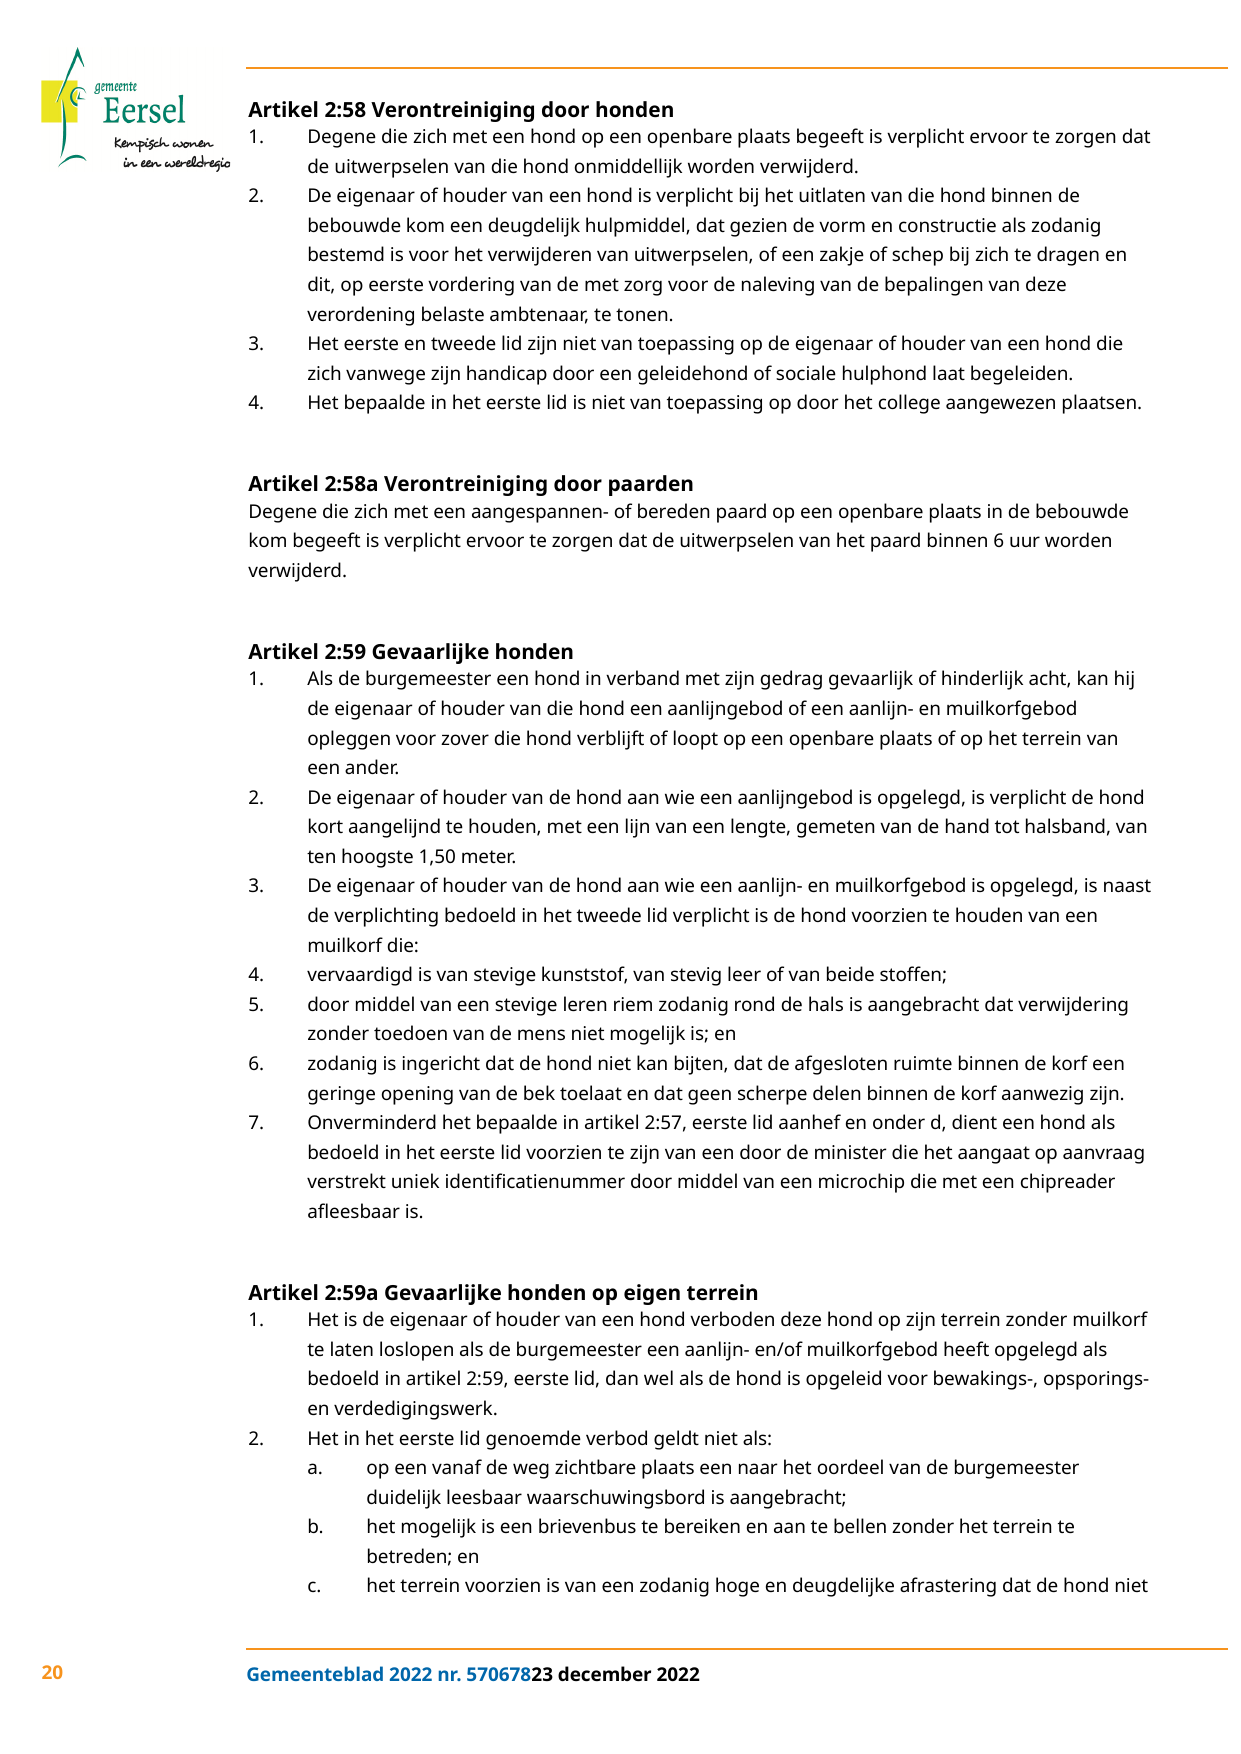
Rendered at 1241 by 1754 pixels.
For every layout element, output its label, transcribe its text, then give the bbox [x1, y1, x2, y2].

text Artikel 2:58 Verontreiniging door honden [248, 95, 1152, 123]
list Het eerste en tweede lid zijn niet van toepassing op de eigenaar of houder van een hond die zich vanwege zijn handicap door een geleidehond of sociale hulphond laat begeleiden. [248, 330, 1152, 386]
list De eigenaar of houder van de hond aan wie een aanlijn- en muilkorfgebod is opgelegd, is naast de verplichting bedoeld in het tweede lid verplicht is de hond voorzien te houden van een muilkorf die: [248, 873, 1152, 957]
text Degene die zich met een aangespannen- of bereden paard op een openbare plaats in de bebouwde kom begeeft is verplicht ervoor te zorgen dat de uitwerpselen van het paard binnen 6 uur worden verwijderd. [248, 498, 1152, 583]
list vervaardigd is van stevige kunststof, van stevig leer of van beide stoffen; [248, 961, 1152, 987]
list Het in het eerste lid genoemde verbod geldt niet als: [248, 1425, 1152, 1451]
list Onverminderd het bepaalde in artikel 2:57, eerste lid aanhef en onder d, dient een hond als bedoeld in het eerste lid voorzien te zijn van een door de minister die het aangaat op aanvraag verstrekt uniek identificatienummer door middel van een microchip die met een chipreader afleesbaar is. [248, 1109, 1152, 1224]
list Als de burgemeester een hond in verband met zijn gedrag gevaarlijk of hinderlijk acht, kan hij de eigenaar of houder van die hond een aanlijngebod of een aanlijn- en muilkorfgebod opleggen voor zover die hond verblijft of loopt op een openbare plaats of op het terrein van een ander. [248, 666, 1152, 780]
list zodanig is ingericht dat de hond niet kan bijten, dat de afgesloten ruimte binnen de korf een geringe opening van de bek toelaat en dat geen scherpe delen binnen de korf aanwezig zijn. [248, 1050, 1152, 1105]
text Artikel 2:59a Gevaarlijke honden op eigen terrein [248, 1278, 1152, 1306]
list Degene die zich met een hond op een openbare plaats begeeft is verplicht ervoor te zorgen dat de uitwerpselen van die hond onmiddellijk worden verwijderd. [248, 123, 1152, 178]
text Artikel 2:59 Gevaarlijke honden [248, 637, 1152, 666]
list door middel van een stevige leren riem zodanig rond de hals is aangebracht dat verwijdering zonder toedoen van de mens niet mogelijk is; en [248, 991, 1152, 1046]
list De eigenaar of houder van een hond is verplicht bij het uitlaten van die hond binnen de bebouwde kom een deugdelijk hulpmiddel, dat gezien de vorm en constructie als zodanig bestemd is voor het verwijderen van uitwerpselen, of een zakje of schep bij zich te dragen en dit, op eerste vordering van de met zorg voor de naleving van de bepalingen van deze verordening belaste ambtenaar, te tonen. [248, 182, 1152, 326]
list op een vanaf de weg zichtbare plaats een naar het oordeel van de burgemeester duidelijk leesbaar waarschuwingsbord is aangebracht; [307, 1454, 1152, 1510]
list het mogelijk is een brievenbus te bereiken en aan te bellen zonder het terrein te betreden; en [307, 1513, 1152, 1569]
list het terrein voorzien is van een zodanig hoge en deugdelijke afrastering dat de hond niet [307, 1573, 1152, 1598]
picture [41, 47, 231, 172]
list Het bepaalde in het eerste lid is niet van toepassing op door het college aangewezen plaatsen. [248, 389, 1152, 415]
list De eigenaar of houder van de hond aan wie een aanlijngebod is opgelegd, is verplicht de hond kort aangelijnd te houden, met een lijn van een lengte, gemeten van de hand tot halsband, van ten hoogste 1,50 meter. [248, 784, 1152, 869]
text Artikel 2:58a Verontreiniging door paarden [248, 469, 1152, 498]
list Het is de eigenaar of houder van een hond verboden deze hond op zijn terrein zonder muilkorf te laten loslopen als de burgemeester een aanlijn- en/of muilkorfgebod heeft opgelegd als bedoeld in artikel 2:59, eerste lid, dan wel als de hond is opgeleid voor bewakings-, opsporings- en verdedigingswerk. [248, 1306, 1152, 1421]
